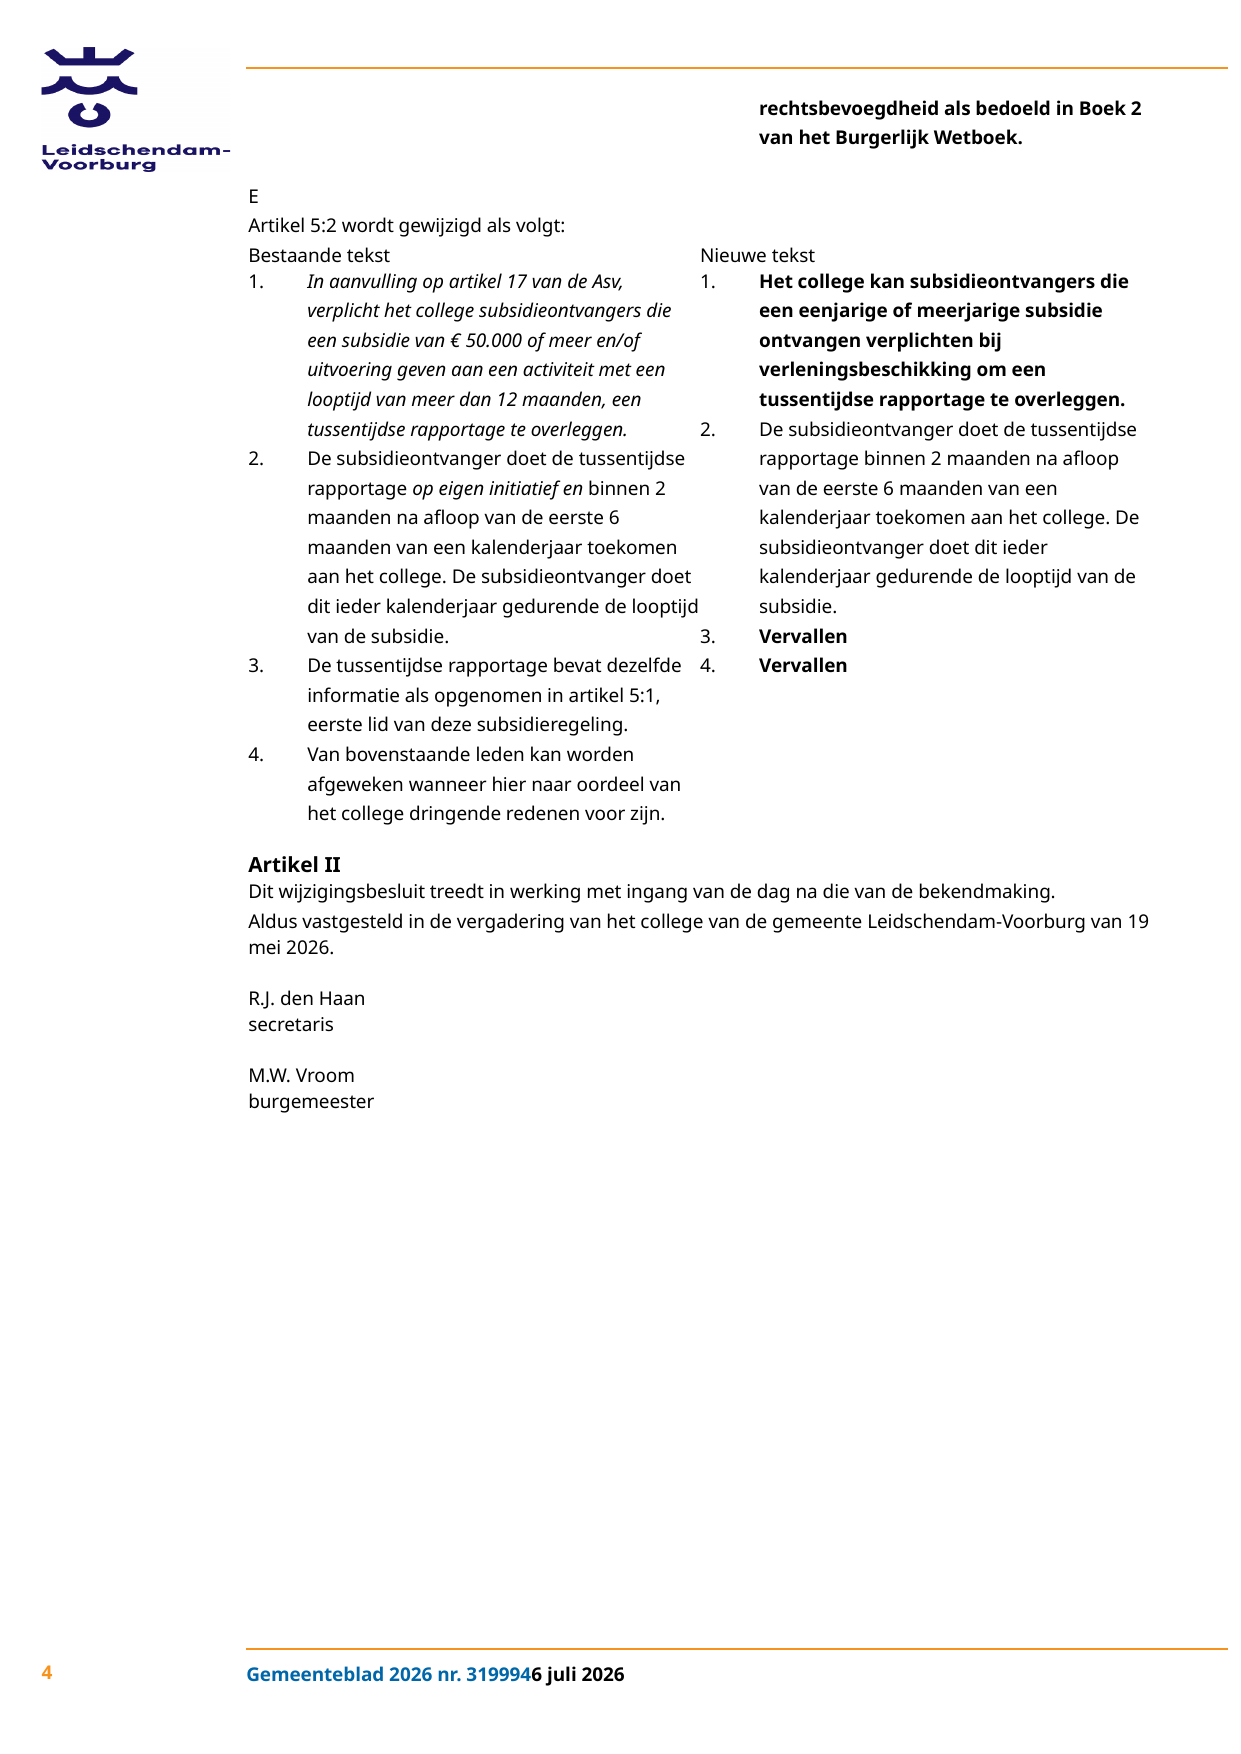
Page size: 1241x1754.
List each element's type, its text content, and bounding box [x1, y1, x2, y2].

text Aldus vastgesteld in de vergadering van het college van de gemeente Leidschendam-Voorburg van 19 mei 2026. [248, 908, 1152, 960]
text M.W. Vroom [248, 1063, 1152, 1088]
table_header Bestaande tekst [248, 242, 700, 268]
text Dit wijzigingsbesluit treedt in werking met ingang van de dag na die van de bekendmaking. [248, 879, 1152, 904]
table_cell rechtsbevoegdheid als bedoeld in Boek 2 van het Burgerlijk Wetboek. [700, 95, 1152, 150]
text Artikel 5:2 wordt gewijzigd als volgt: [248, 212, 1152, 238]
text burgemeester [248, 1088, 1152, 1114]
table_header Nieuwe tekst [700, 242, 1152, 268]
picture [41, 47, 231, 172]
table_cell In aanvulling op artikel 17 van de Asv, verplicht het college subsidieontvangers die een subsidie van € 50.000 of meer en/of uitvoering geven aan een activiteit met een looptijd van meer dan 12 maanden, een tussentijdse rapportage te overleggen. De subsidieontvanger doet de tussentijdse rapportage op eigen initiatief en binnen 2 maanden na afloop van de eerste 6 maanden van een kalenderjaar toekomen aan het college. De subsidieontvanger doet dit ieder kalenderjaar gedurende de looptijd van de subsidie. De tussentijdse rapportage bevat dezelfde informatie als opgenomen in artikel 5:1, eerste lid van deze subsidieregeling. Van bovenstaande leden kan worden afgeweken wanneer hier naar oordeel van het college dringende redenen voor zijn. [248, 268, 700, 826]
text Artikel II [248, 850, 1152, 879]
text R.J. den Haan [248, 985, 1152, 1011]
text E [248, 183, 1152, 209]
table_cell Het college kan subsidieontvangers die een eenjarige of meerjarige subsidie ontvangen verplichten bij verleningsbeschikking om een tussentijdse rapportage te overleggen. De subsidieontvanger doet de tussentijdse rapportage binnen 2 maanden na afloop van de eerste 6 maanden van een kalenderjaar toekomen aan het college. De subsidieontvanger doet dit ieder kalenderjaar gedurende de looptijd van de subsidie. Vervallen Vervallen [700, 268, 1152, 826]
text secretaris [248, 1011, 1152, 1037]
